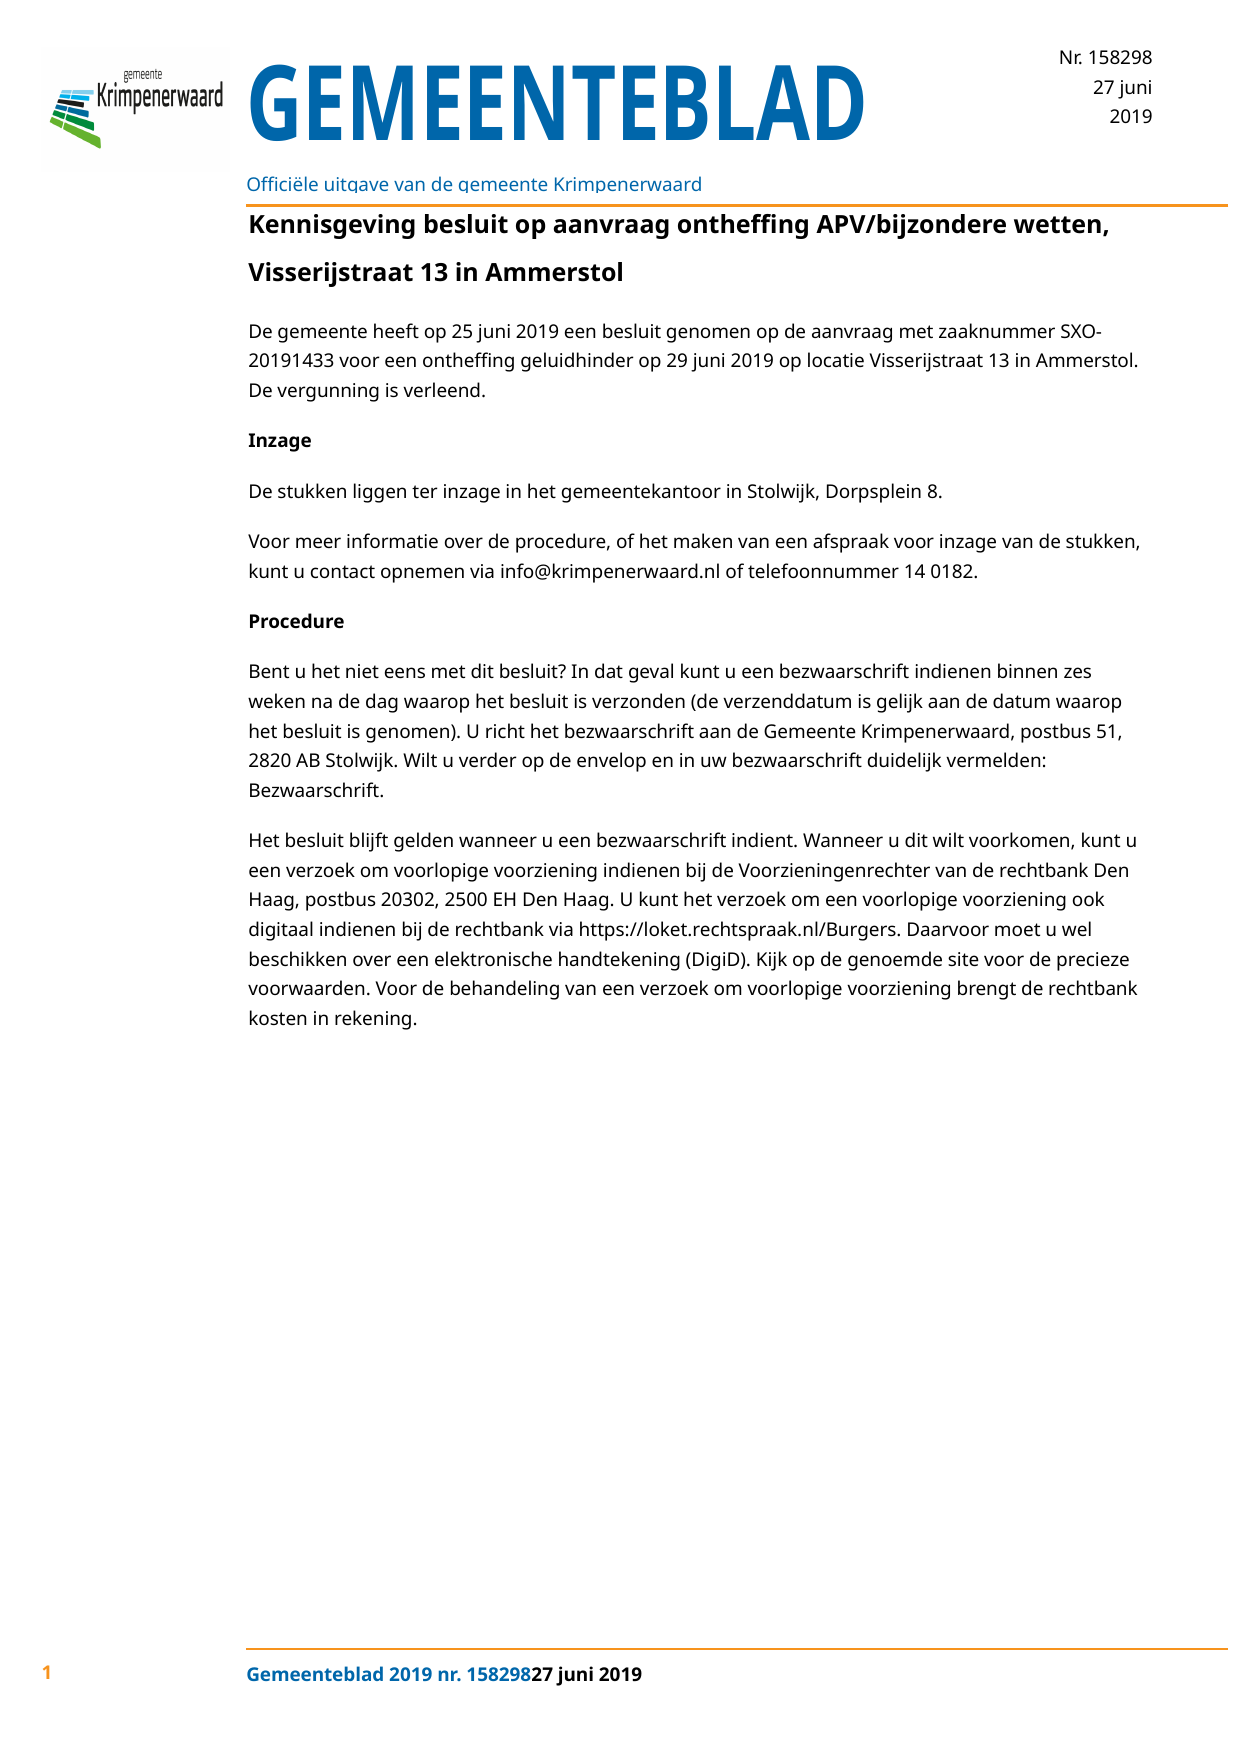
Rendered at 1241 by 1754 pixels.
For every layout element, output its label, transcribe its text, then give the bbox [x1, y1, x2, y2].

text Procedure [248, 608, 1152, 634]
text Inzage [248, 427, 1152, 453]
text Voor meer informatie over de procedure, of het maken van een afspraak voor inzage van de stukken, kunt u contact opnemen via info@krimpenerwaard.nl of telefoonnummer 14 0182. [248, 528, 1152, 584]
picture [41, 47, 231, 172]
text Bent u het niet eens met dit besluit? In dat geval kunt u een bezwaarschrift indienen binnen zes weken na de dag waarop het besluit is verzonden (de verzenddatum is gelijk aan de datum waarop het besluit is genomen). U richt het bezwaarschrift aan de Gemeente Krimpenerwaard, postbus 51, 2820 AB Stolwijk. Wilt u verder op de envelop en in uw bezwaarschrift duidelijk vermelden: Bezwaarschrift. [248, 659, 1152, 803]
text De stukken liggen ter inzage in het gemeentekantoor in Stolwijk, Dorpsplein 8. [248, 478, 1152, 504]
text Het besluit blijft gelden wanneer u een bezwaarschrift indient. Wanneer u dit wilt voorkomen, kunt u een verzoek om voorlopige voorziening indienen bij de Voorzieningenrechter van de rechtbank Den Haag, postbus 20302, 2500 EH Den Haag. U kunt het verzoek om een voorlopige voorziening ook digitaal indienen bij de rechtbank via https://loket.rechtspraak.nl/Burgers. Daarvoor moet u wel beschikken over een elektronische handtekening (DigiD). Kijk op de genoemde site voor de precieze voorwaarden. Voor de behandeling van een verzoek om voorlopige voorziening brengt de rechtbank kosten in rekening. [248, 827, 1152, 1031]
text Kennisgeving besluit op aanvraag ontheffing APV/bijzondere wetten, Visserijstraat 13 in Ammerstol [248, 207, 1152, 288]
text De gemeente heeft op 25 juni 2019 een besluit genomen op de aanvraag met zaaknummer SXO-20191433 voor een ontheffing geluidhinder op 29 juni 2019 op locatie Visserijstraat 13 in Ammerstol. De vergunning is verleend. [248, 318, 1152, 403]
